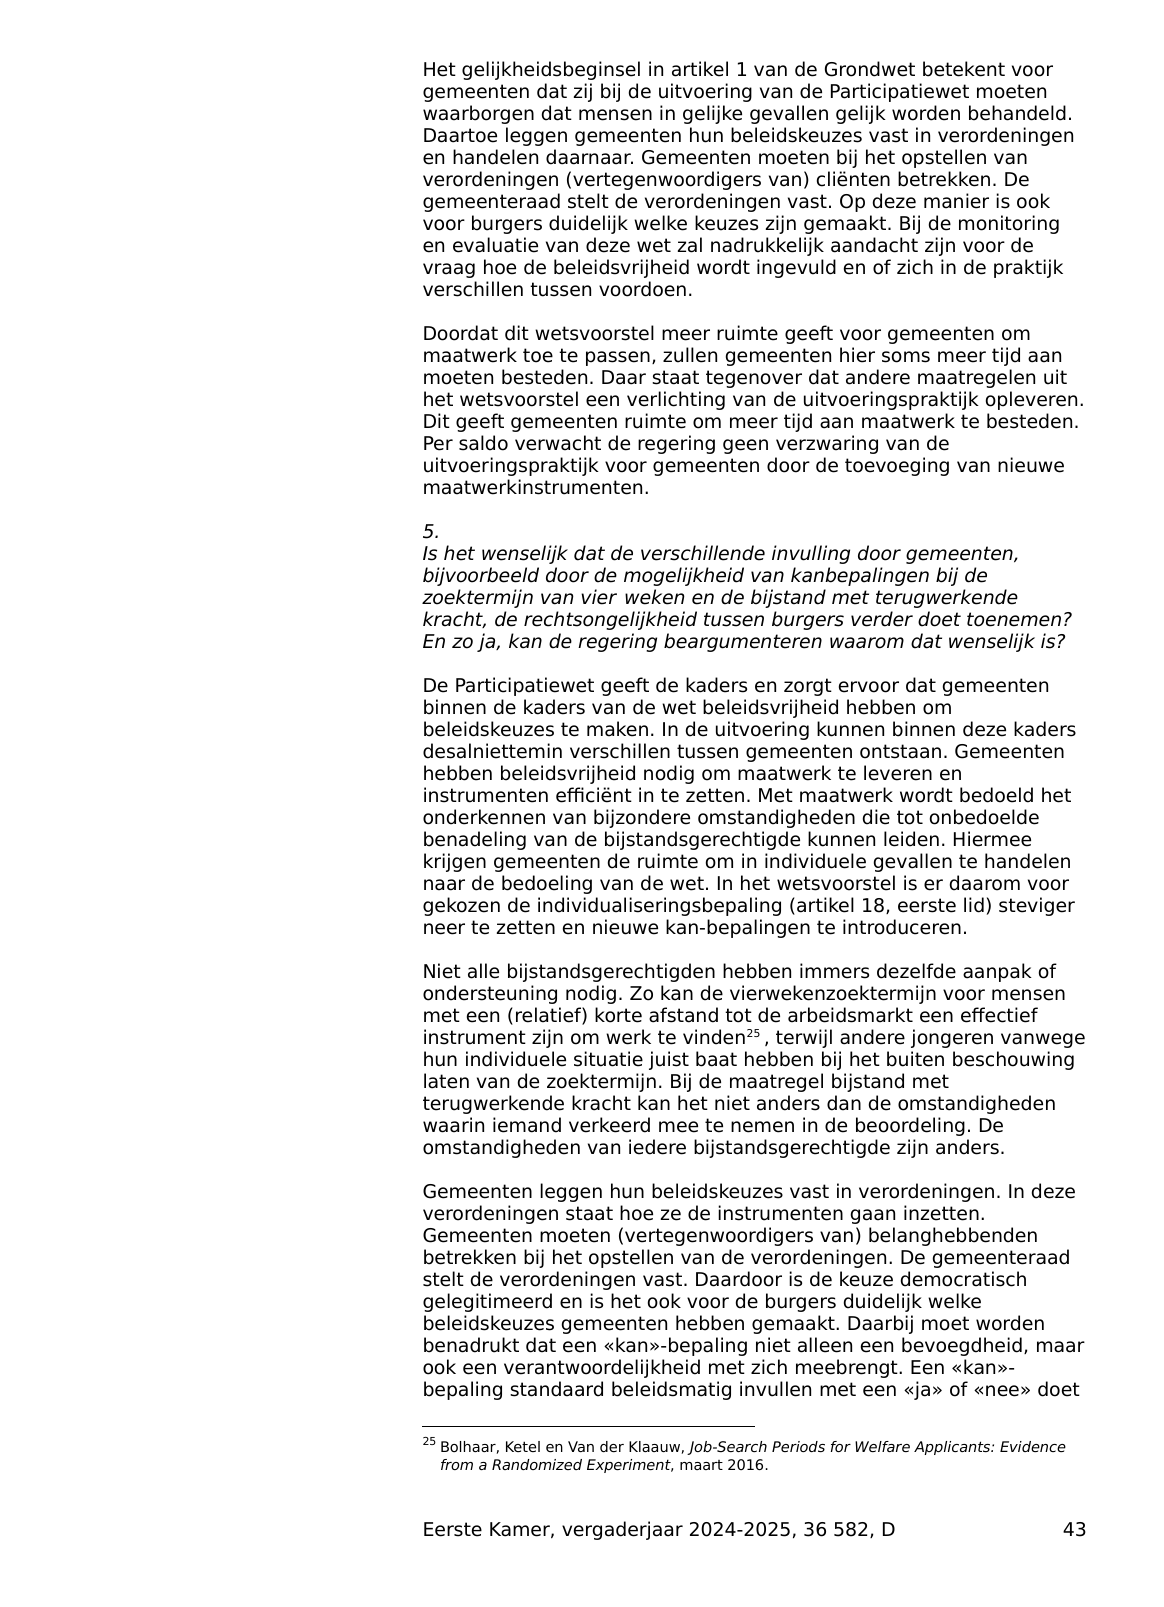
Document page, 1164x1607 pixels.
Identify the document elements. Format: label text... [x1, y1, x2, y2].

text Niet alle bijstandsgerechtigden hebben immers dezelfde aanpak of ondersteuning nodig. Zo kan de vierwekenzoektermijn voor mensen met een (relatief) korte afstand tot de arbeidsmarkt een effectief instrument zijn om werk te vinden, terwijl andere jongeren vanwege hun individuele situatie juist baat hebben bij het buiten beschouwing laten van de zoektermijn. Bij de maatregel bijstand met terugwerkende kracht kan het niet anders dan de omstandigheden waarin iemand verkeerd mee te nemen in de beoordeling. De omstandigheden van iedere bijstandsgerechtigde zijn anders. [422, 961, 1087, 1159]
text 5. [422, 521, 1087, 543]
text Bolhaar, Ketel en Van der Klaauw, Job-Search Periods for Welfare Applicants: Evidence from a Randomized Experiment, maart 2016. [422, 1435, 1087, 1474]
text De Participatiewet geeft de kaders en zorgt ervoor dat gemeenten binnen de kaders van de wet beleidsvrijheid hebben om beleidskeuzes te maken. In de uitvoering kunnen binnen deze kaders desalniettemin verschillen tussen gemeenten ontstaan. Gemeenten hebben beleidsvrijheid nodig om maatwerk te leveren en instrumenten efficiënt in te zetten. Met maatwerk wordt bedoeld het onderkennen van bijzondere omstandigheden die tot onbedoelde benadeling van de bijstandsgerechtigde kunnen leiden. Hiermee krijgen gemeenten de ruimte om in individuele gevallen te handelen naar de bedoeling van de wet. In het wetsvoorstel is er daarom voor gekozen de individualiseringsbepaling (artikel 18, eerste lid) steviger neer te zetten en nieuwe kan-bepalingen te introduceren. [422, 675, 1087, 939]
text Doordat dit wetsvoorstel meer ruimte geeft voor gemeenten om maatwerk toe te passen, zullen gemeenten hier soms meer tijd aan moeten besteden. Daar staat tegenover dat andere maatregelen uit het wetsvoorstel een verlichting van de uitvoeringspraktijk opleveren. Dit geeft gemeenten ruimte om meer tijd aan maatwerk te besteden. Per saldo verwacht de regering geen verzwaring van de uitvoeringspraktijk voor gemeenten door de toevoeging van nieuwe maatwerkinstrumenten. [422, 323, 1087, 499]
text Gemeenten leggen hun beleidskeuzes vast in verordeningen. In deze verordeningen staat hoe ze de instrumenten gaan inzetten. Gemeenten moeten (vertegenwoordigers van) belanghebbenden betrekken bij het opstellen van de verordeningen. De gemeenteraad stelt de verordeningen vast. Daardoor is de keuze democratisch gelegitimeerd en is het ook voor de burgers duidelijk welke beleidskeuzes gemeenten hebben gemaakt. Daarbij moet worden benadrukt dat een «kan»-bepaling niet alleen een bevoegdheid, maar ook een verantwoordelijkheid met zich meebrengt. Een «kan»-bepaling standaard beleidsmatig invullen met een «ja» of «nee» doet [422, 1181, 1087, 1401]
text Is het wenselijk dat de verschillende invulling door gemeenten, bijvoorbeeld door de mogelijkheid van kanbepalingen bij de zoektermijn van vier weken en de bijstand met terugwerkende kracht, de rechtsongelijkheid tussen burgers verder doet toenemen? En zo ja, kan de regering beargumenteren waarom dat wenselijk is? [422, 543, 1087, 653]
text Het gelijkheidsbeginsel in artikel 1 van de Grondwet betekent voor gemeenten dat zij bij de uitvoering van de Participatiewet moeten waarborgen dat mensen in gelijke gevallen gelijk worden behandeld. Daartoe leggen gemeenten hun beleidskeuzes vast in verordeningen en handelen daarnaar. Gemeenten moeten bij het opstellen van verordeningen (vertegenwoordigers van) cliënten betrekken. De gemeenteraad stelt de verordeningen vast. Op deze manier is ook voor burgers duidelijk welke keuzes zijn gemaakt. Bij de monitoring en evaluatie van deze wet zal nadrukkelijk aandacht zijn voor de vraag hoe de beleidsvrijheid wordt ingevuld en of zich in de praktijk verschillen tussen voordoen. [422, 59, 1087, 301]
